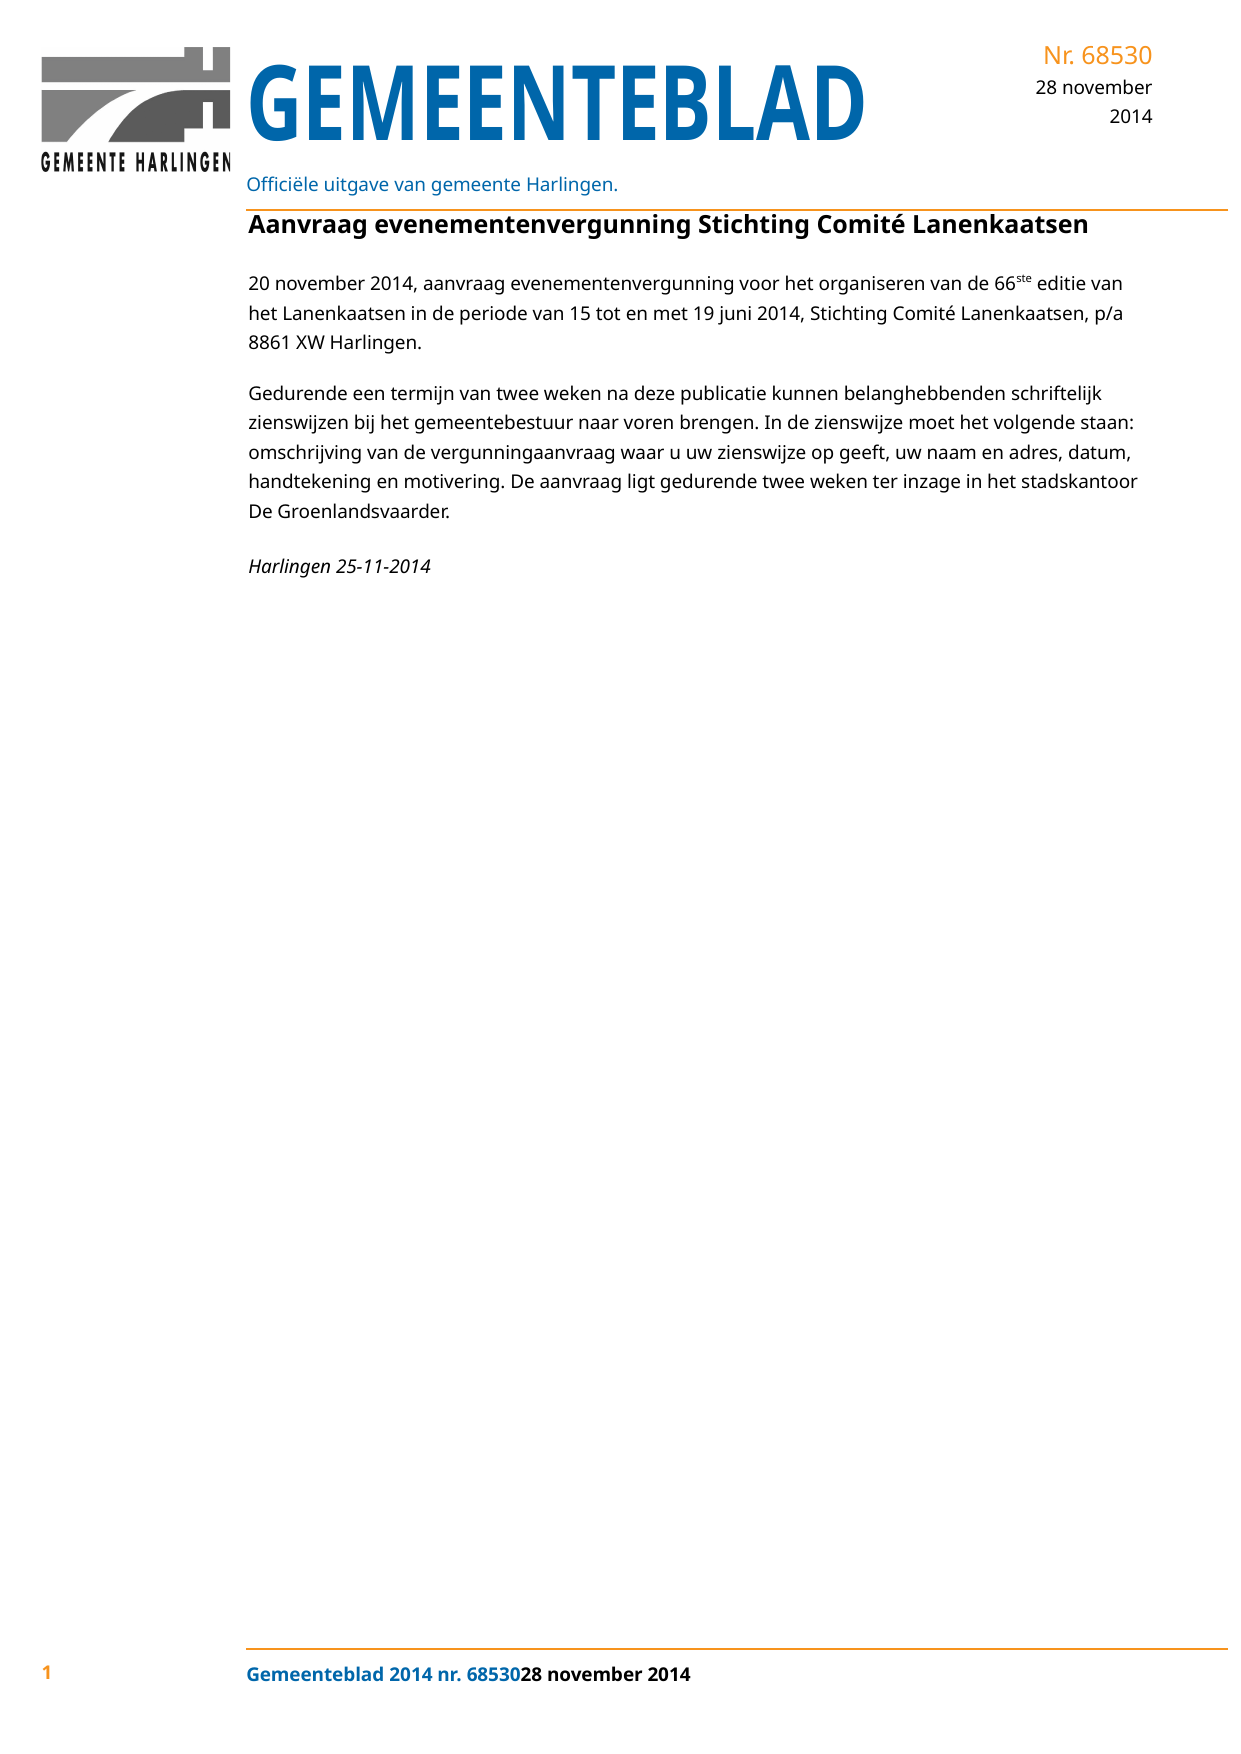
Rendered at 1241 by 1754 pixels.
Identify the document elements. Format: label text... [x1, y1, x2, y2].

text Gedurende een termijn van twee weken na deze publicatie kunnen belanghebbenden schriftelijk zienswijzen bij het gemeentebestuur naar voren brengen. In de zienswijze moet het volgende staan: omschrijving van de vergunningaanvraag waar u uw zienswijze op geeft, uw naam en adres, datum, handtekening en motivering. De aanvraag ligt gedurende twee weken ter inzage in het stadskantoor De Groenlandsvaarder. [248, 380, 1152, 524]
picture [41, 47, 231, 172]
text Harlingen 25-11-2014 [248, 553, 1152, 579]
text Aanvraag evenementenvergunning Stichting Comité Lanenkaatsen [248, 211, 1152, 241]
text 20 november 2014, aanvraag evenementenvergunning voor het organiseren van de 66ste editie van het Lanenkaatsen in de periode van 15 tot en met 19 juni 2014, Stichting Comité Lanenkaatsen, p/a 8861 XW Harlingen. [248, 270, 1152, 355]
